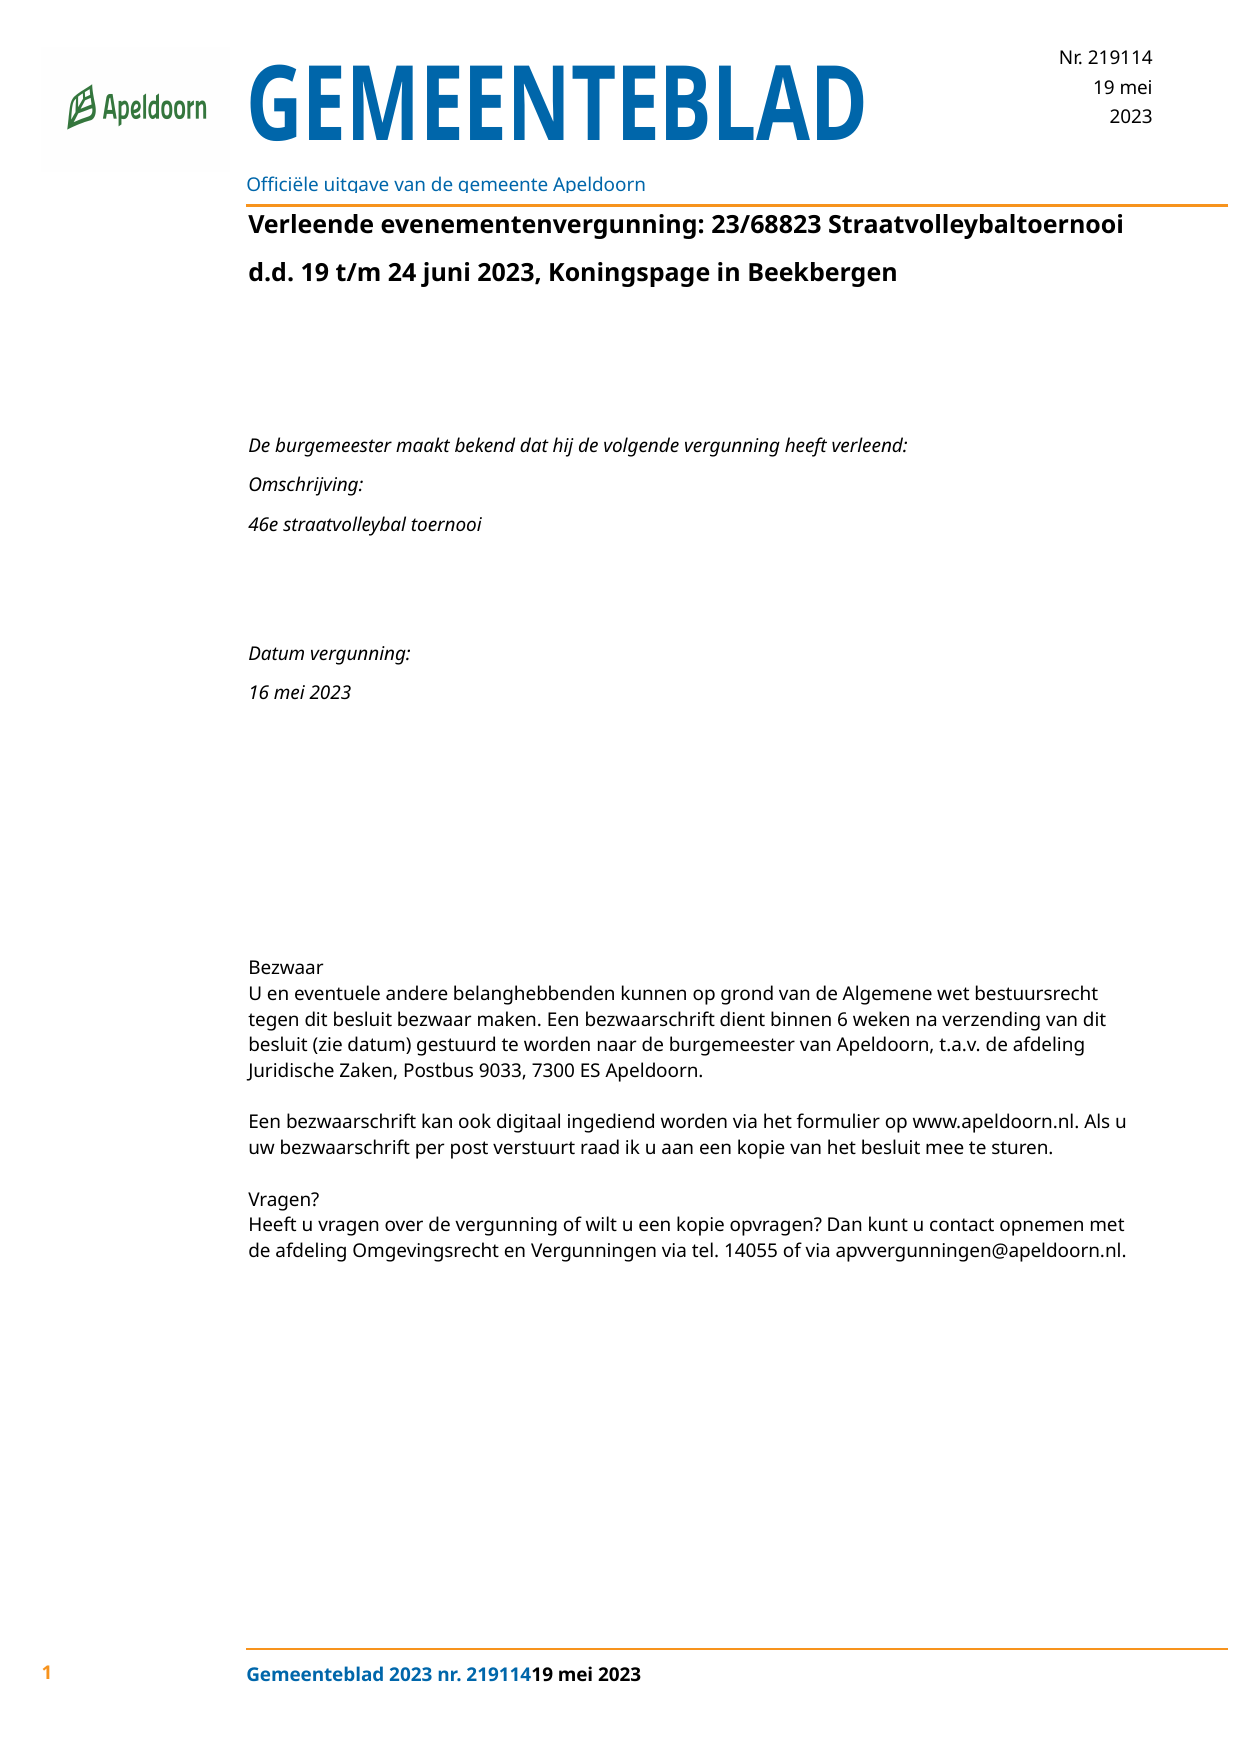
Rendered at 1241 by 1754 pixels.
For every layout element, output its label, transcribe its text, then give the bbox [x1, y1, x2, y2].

picture [41, 47, 231, 172]
text Heeft u vragen over de vergunning of wilt u een kopie opvragen? Dan kunt u contact opnemen met de afdeling Omgevingsrecht en Vergunningen via tel. 14055 of via apvvergunningen@apeldoorn.nl. [248, 1212, 1152, 1263]
text Datum vergunning: [248, 640, 1152, 666]
text 46e straatvolleybal toernooi [248, 511, 1152, 537]
text 16 mei 2023 [248, 679, 1152, 705]
text U en eventuele andere belanghebbenden kunnen op grond van de Algemene wet bestuursrecht tegen dit besluit bezwaar maken. Een bezwaarschrift dient binnen 6 weken na verzending van dit besluit (zie datum) gestuurd te worden naar de burgemeester van Apeldoorn, t.a.v. de afdeling Juridische Zaken, Postbus 9033, 7300 ES Apeldoorn. [248, 980, 1152, 1083]
text Omschrijving: [248, 472, 1152, 497]
text Een bezwaarschrift kan ook digitaal ingediend worden via het formulier op www.apeldoorn.nl. Als u uw bezwaarschrift per post verstuurt raad ik u aan een kopie van het besluit mee te sturen. [248, 1109, 1152, 1160]
text De burgemeester maakt bekend dat hij de volgende vergunning heeft verleend: [248, 432, 1152, 458]
text Vragen? [248, 1186, 1152, 1212]
text Verleende evenementenvergunning: 23/68823 Straatvolleybaltoernooi d.d. 19 t/m 24 juni 2023, Koningspage in Beekbergen [248, 207, 1152, 288]
text Bezwaar [248, 954, 1152, 980]
